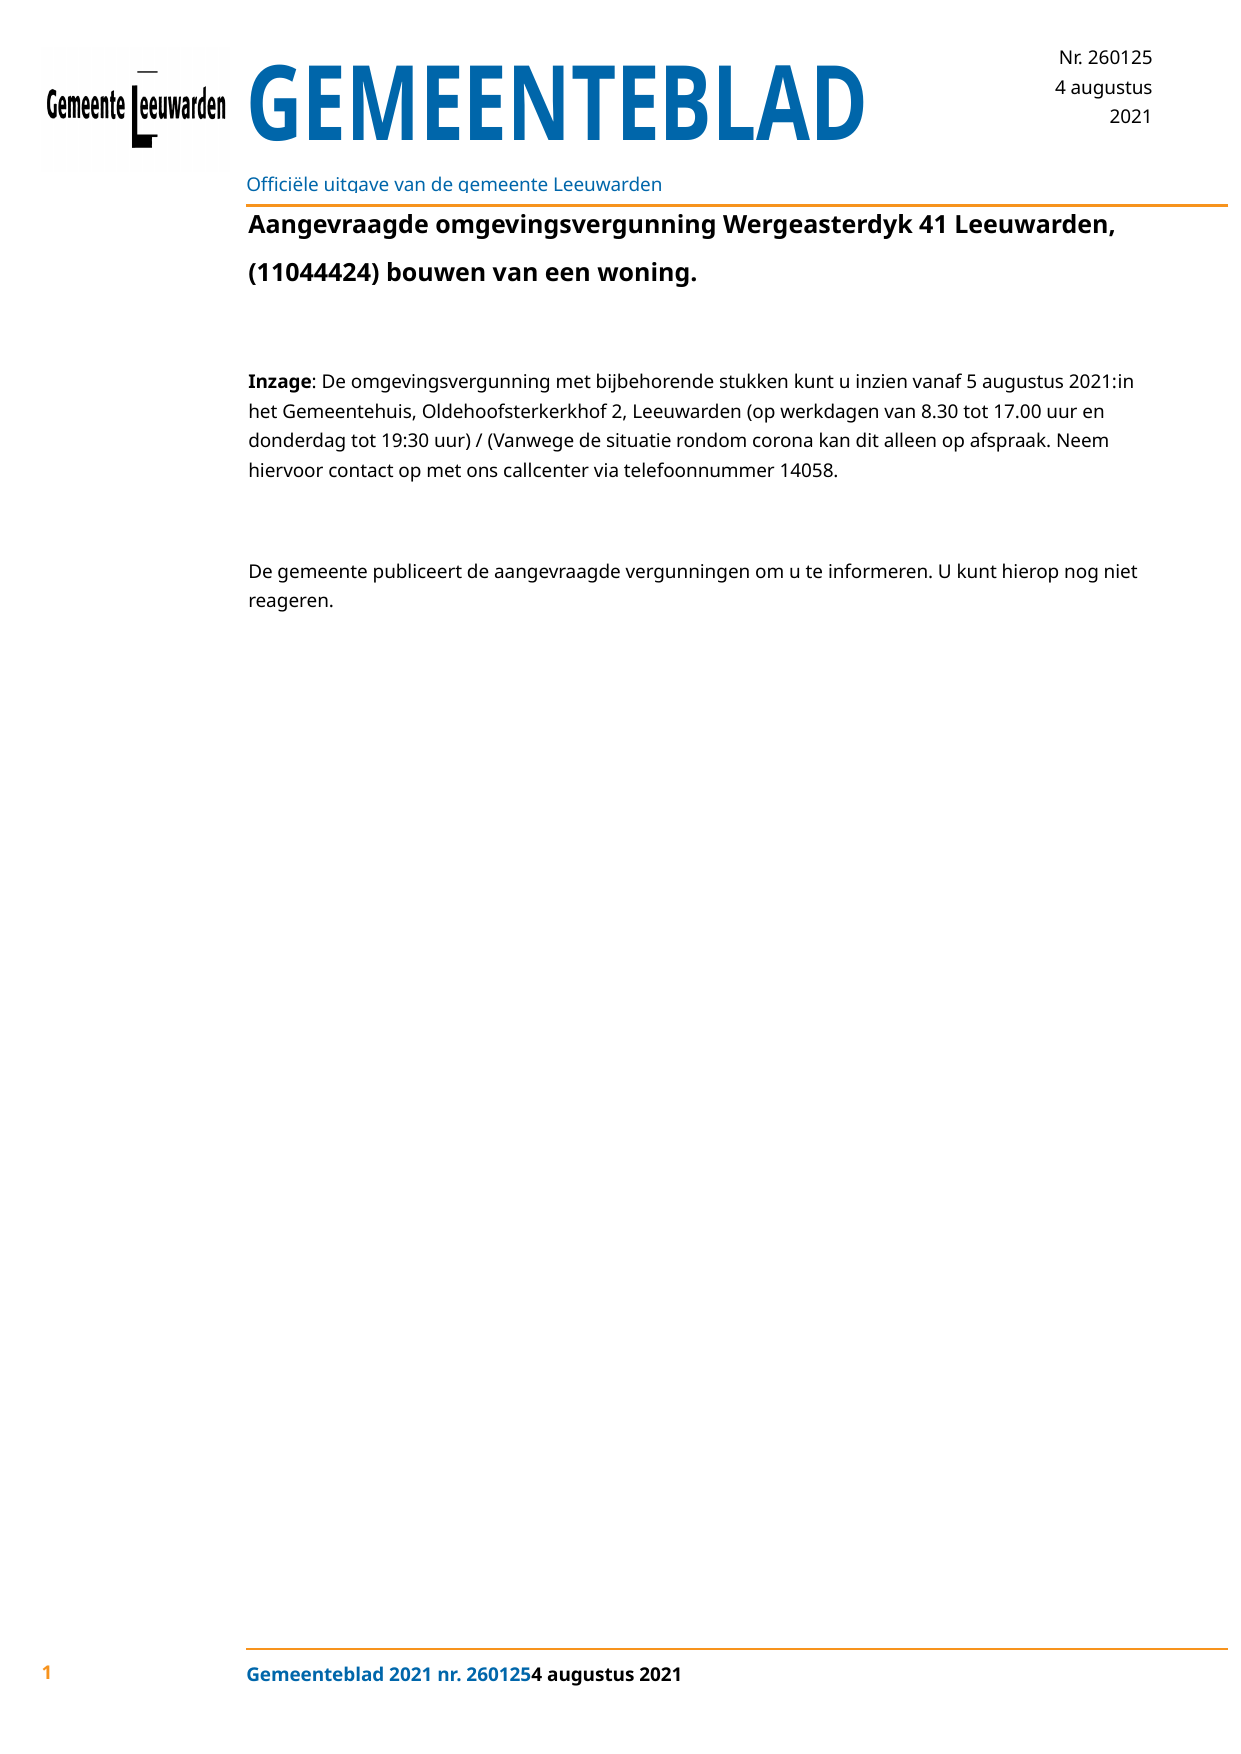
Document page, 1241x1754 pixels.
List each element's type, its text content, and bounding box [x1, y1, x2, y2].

text De gemeente publiceert de aangevraagde vergunningen om u te informeren. U kunt hierop nog niet reageren. [248, 558, 1152, 613]
text Aangevraagde omgevingsvergunning Wergeasterdyk 41 Leeuwarden, (11044424) bouwen van een woning. [248, 207, 1152, 288]
text Inzage: De omgevingsvergunning met bijbehorende stukken kunt u inzien vanaf 5 augustus 2021:in het Gemeentehuis, Oldehoofsterkerkhof 2, Leeuwarden (op werkdagen van 8.30 tot 17.00 uur en donderdag tot 19:30 uur) / (Vanwege de situatie rondom corona kan dit alleen op afspraak. Neem hiervoor contact op met ons callcenter via telefoonnummer 14058. [248, 368, 1152, 483]
picture [41, 47, 231, 172]
